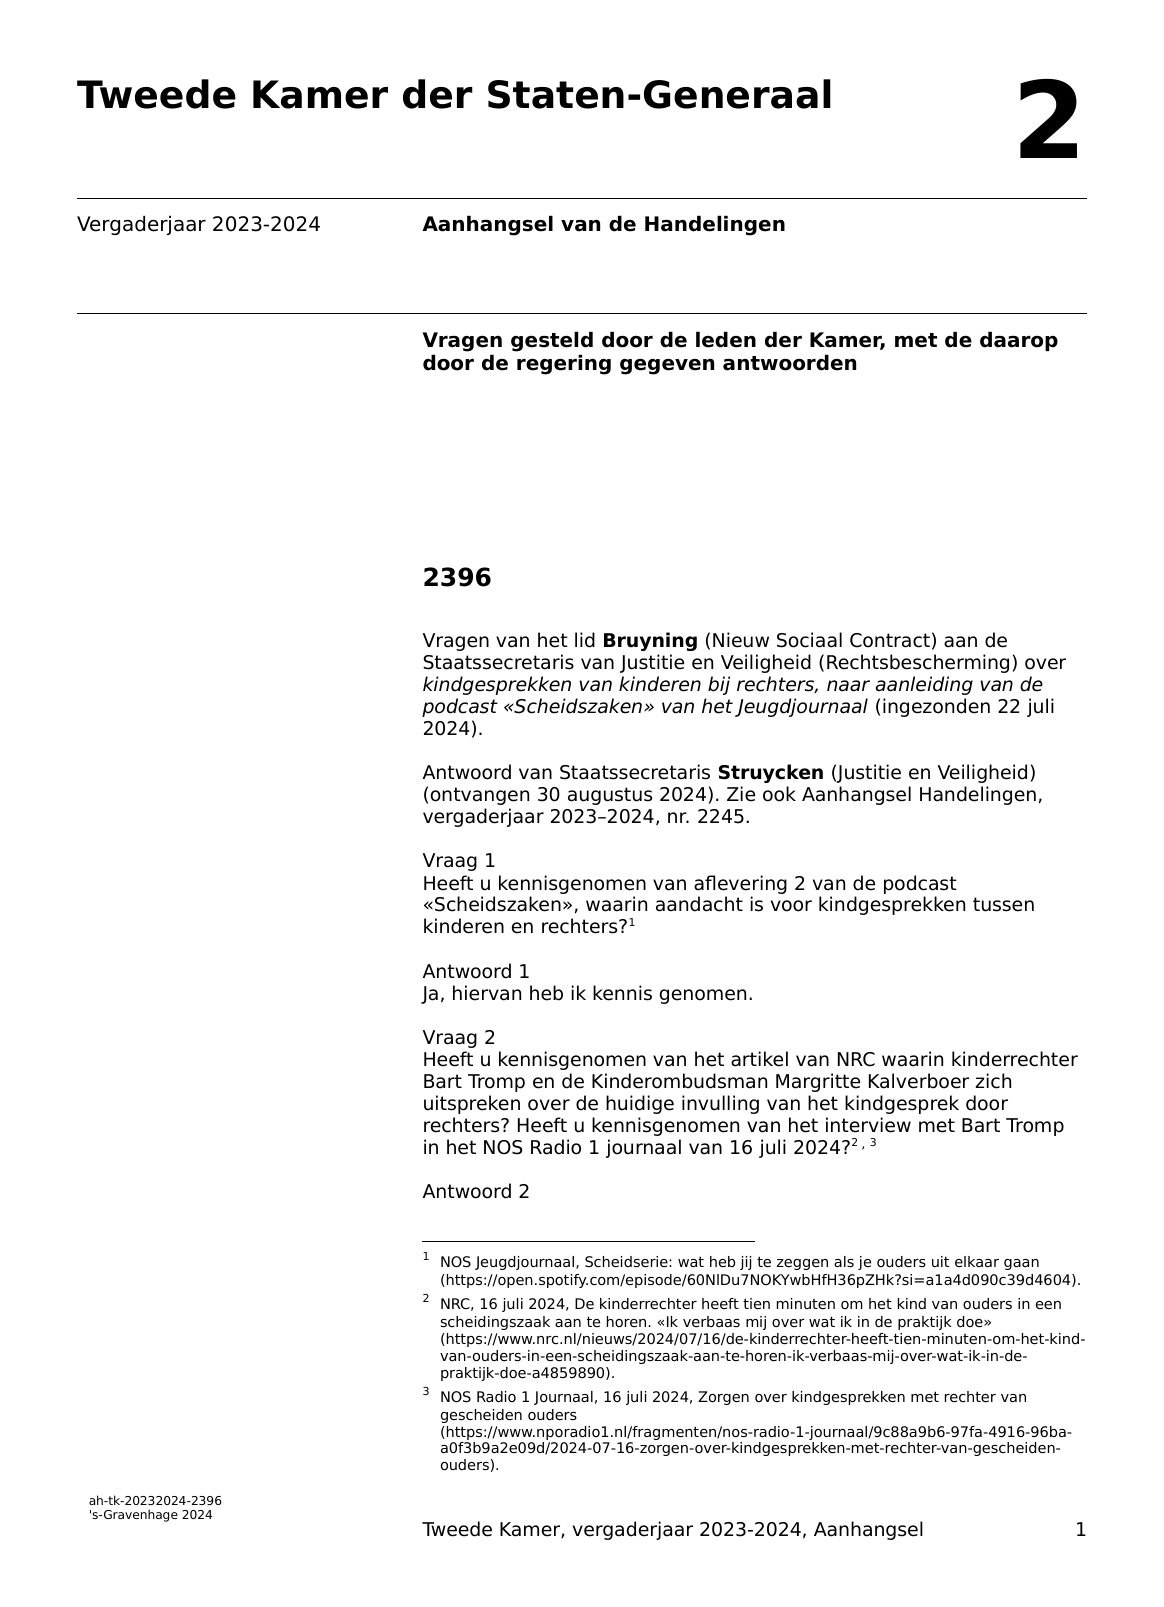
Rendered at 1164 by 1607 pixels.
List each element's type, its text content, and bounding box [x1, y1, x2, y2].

text NOS Jeugdjournaal, Scheidserie: wat heb jij te zeggen als je ouders uit elkaar gaan (https://open.spotify.com/episode/60NlDu7NOKYwbHfH36pZHk?si=a1a4d090c39d4604). [422, 1250, 1087, 1289]
text Antwoord van Staatssecretaris Struycken (Justitie en Veiligheid) (ontvangen 30 augustus 2024). Zie ook Aanhangsel Handelingen, vergaderjaar 2023–2024, nr. 2245. [422, 762, 1087, 828]
table_cell Vragen gesteld door de leden der Kamer, met de daarop door de regering gegeven antwoorden [422, 314, 1087, 375]
text Vraag 2 [422, 1027, 1087, 1049]
table_cell [77, 314, 422, 375]
text Heeft u kennisgenomen van het artikel van NRC waarin kinderrechter Bart Tromp en de Kinderombudsman Margritte Kalverboer zich uitspreken over de huidige invulling van het kindgesprek door rechters? Heeft u kennisgenomen van het interview met Bart Tromp in het NOS Radio 1 journaal van 16 juli 2024?, [422, 1049, 1087, 1158]
text Heeft u kennisgenomen van aflevering 2 van de podcast «Scheidszaken», waarin aandacht is voor kindgesprekken tussen kinderen en rechters? [422, 872, 1087, 938]
text Vraag 1 [422, 850, 1087, 872]
table_cell Aanhangsel van de Handelingen [422, 199, 1087, 313]
text Antwoord 2 [422, 1181, 1087, 1203]
text Ja, hiervan heb ik kennis genomen. [422, 982, 1087, 1004]
text 2396 [422, 563, 1087, 592]
text Vragen van het lid Bruyning (Nieuw Sociaal Contract) aan de Staatssecretaris van Justitie en Veiligheid (Rechtsbescherming) over kindgesprekken van kinderen bij rechters, naar aanleiding van de podcast «Scheidszaken» van het Jeugdjournaal (ingezonden 22 juli 2024). [422, 630, 1087, 740]
text NRC, 16 juli 2024, De kinderrechter heeft tien minuten om het kind van ouders in een scheidingszaak aan te horen. «Ik verbaas mij over wat ik in de praktijk doe» (https://www.nrc.nl/nieuws/2024/07/16/de-kinderrechter-heeft-tien-minuten-om-het-kind-van-ouders-in-een-scheidingszaak-aan-te-horen-ik-verbaas-mij-over-wat-ik-in-de-praktijk-doe-a4859890). [422, 1292, 1087, 1382]
text 's-Gravenhage 2024 [88, 1508, 323, 1522]
table_header 2 [886, 59, 1087, 198]
text ah-tk-20232024-2396 [88, 1494, 323, 1508]
text Antwoord 1 [422, 961, 1087, 982]
table_cell Vergaderjaar 2023-2024 [77, 199, 422, 313]
text NOS Radio 1 Journaal, 16 juli 2024, Zorgen over kindgesprekken met rechter van gescheiden ouders (https://www.nporadio1.nl/fragmenten/nos-radio-1-journaal/9c88a9b6-97fa-4916-96ba-a0f3b9a2e09d/2024-07-16-zorgen-over-kindgesprekken-met-rechter-van-gescheiden-ouders). [422, 1385, 1087, 1474]
table_header Tweede Kamer der Staten-Generaal [77, 59, 886, 198]
